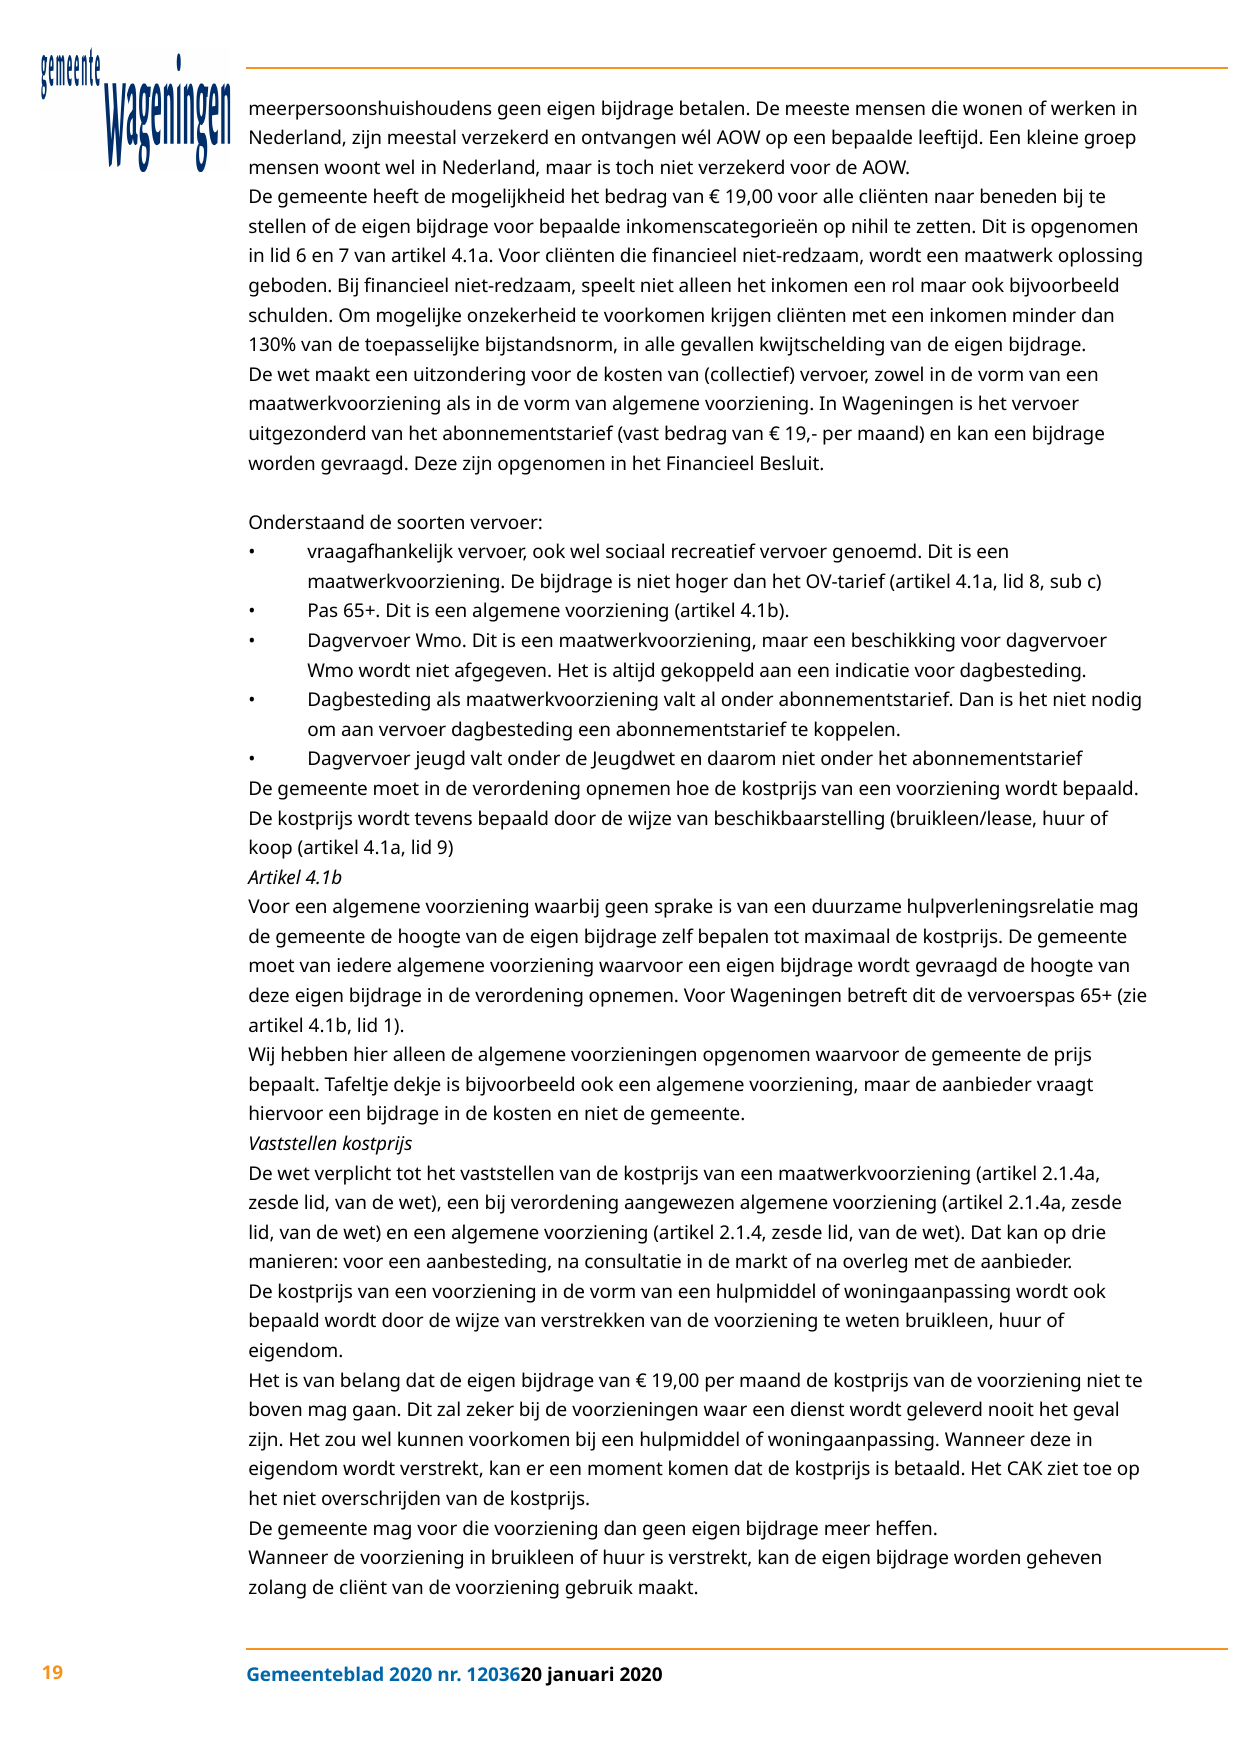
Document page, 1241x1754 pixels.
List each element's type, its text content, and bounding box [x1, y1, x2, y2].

list Pas 65+. Dit is een algemene voorziening (artikel 4.1b). [248, 598, 1152, 623]
text Voor een algemene voorziening waarbij geen sprake is van een duurzame hulpverleningsrelatie mag de gemeente de hoogte van de eigen bijdrage zelf bepalen tot maximaal de kostprijs. De gemeente moet van iedere algemene voorziening waarvoor een eigen bijdrage wordt gevraagd de hoogte van deze eigen bijdrage in de verordening opnemen. Voor Wageningen betreft dit de vervoerspas 65+ (zie artikel 4.1b, lid 1). [248, 893, 1152, 1038]
text Het is van belang dat de eigen bijdrage van € 19,00 per maand de kostprijs van de voorziening niet te boven mag gaan. Dit zal zeker bij de voorzieningen waar een dienst wordt geleverd nooit het geval zijn. Het zou wel kunnen voorkomen bij een hulpmiddel of woningaanpassing. Wanneer deze in eigendom wordt verstrekt, kan er een moment komen dat de kostprijs is betaald. Het CAK ziet toe op het niet overschrijden van de kostprijs. [248, 1367, 1152, 1511]
picture [41, 47, 231, 172]
text meerpersoonshuishoudens geen eigen bijdrage betalen. De meeste mensen die wonen of werken in Nederland, zijn meestal verzekerd en ontvangen wél AOW op een bepaalde leeftijd. Een kleine groep mensen woont wel in Nederland, maar is toch niet verzekerd voor de AOW. [248, 95, 1152, 180]
text Onderstaand de soorten vervoer: [248, 509, 1152, 535]
list Dagbesteding als maatwerkvoorziening valt al onder abonnementstarief. Dan is het niet nodig om aan vervoer dagbesteding een abonnementstarief te koppelen. [248, 686, 1152, 742]
text De gemeente moet in de verordening opnemen hoe de kostprijs van een voorziening wordt bepaald. De kostprijs wordt tevens bepaald door de wijze van beschikbaarstelling (bruikleen/lease, huur of koop (artikel 4.1a, lid 9) [248, 775, 1152, 860]
text Wij hebben hier alleen de algemene voorzieningen opgenomen waarvoor de gemeente de prijs bepaalt. Tafeltje dekje is bijvoorbeeld ook een algemene voorziening, maar de aanbieder vraagt hiervoor een bijdrage in de kosten en niet de gemeente. [248, 1041, 1152, 1126]
text De gemeente heeft de mogelijkheid het bedrag van € 19,00 voor alle cliënten naar beneden bij te stellen of de eigen bijdrage voor bepaalde inkomenscategorieën op nihil te zetten. Dit is opgenomen in lid 6 en 7 van artikel 4.1a. Voor cliënten die financieel niet-redzaam, wordt een maatwerk oplossing geboden. Bij financieel niet-redzaam, speelt niet alleen het inkomen een rol maar ook bijvoorbeeld schulden. Om mogelijke onzekerheid te voorkomen krijgen cliënten met een inkomen minder dan 130% van de toepasselijke bijstandsnorm, in alle gevallen kwijtschelding van de eigen bijdrage. [248, 183, 1152, 357]
text De wet verplicht tot het vaststellen van de kostprijs van een maatwerkvoorziening (artikel 2.1.4a, zesde lid, van de wet), een bij verordening aangewezen algemene voorziening (artikel 2.1.4a, zesde lid, van de wet) en een algemene voorziening (artikel 2.1.4, zesde lid, van de wet). Dat kan op drie manieren: voor een aanbesteding, na consultatie in de markt of na overleg met de aanbieder. [248, 1160, 1152, 1274]
list vraagafhankelijk vervoer, ook wel sociaal recreatief vervoer genoemd. Dit is een maatwerkvoorziening. De bijdrage is niet hoger dan het OV-tarief (artikel 4.1a, lid 8, sub c) [248, 538, 1152, 594]
text De gemeente mag voor die voorziening dan geen eigen bijdrage meer heffen. [248, 1515, 1152, 1541]
text Artikel 4.1b [248, 864, 1152, 890]
text Vaststellen kostprijs [248, 1130, 1152, 1156]
text De kostprijs van een voorziening in de vorm van een hulpmiddel of woningaanpassing wordt ook bepaald wordt door de wijze van verstrekken van de voorziening te weten bruikleen, huur of eigendom. [248, 1278, 1152, 1363]
list Dagvervoer jeugd valt onder de Jeugdwet en daarom niet onder het abonnementstarief [248, 746, 1152, 771]
list Dagvervoer Wmo. Dit is een maatwerkvoorziening, maar een beschikking voor dagvervoer Wmo wordt niet afgegeven. Het is altijd gekoppeld aan een indicatie voor dagbesteding. [248, 627, 1152, 683]
text Wanneer de voorziening in bruikleen of huur is verstrekt, kan de eigen bijdrage worden geheven zolang de cliënt van de voorziening gebruik maakt. [248, 1544, 1152, 1600]
text De wet maakt een uitzondering voor de kosten van (collectief) vervoer, zowel in de vorm van een maatwerkvoorziening als in de vorm van algemene voorziening. In Wageningen is het vervoer uitgezonderd van het abonnementstarief (vast bedrag van € 19,- per maand) en kan een bijdrage worden gevraagd. Deze zijn opgenomen in het Financieel Besluit. [248, 361, 1152, 476]
